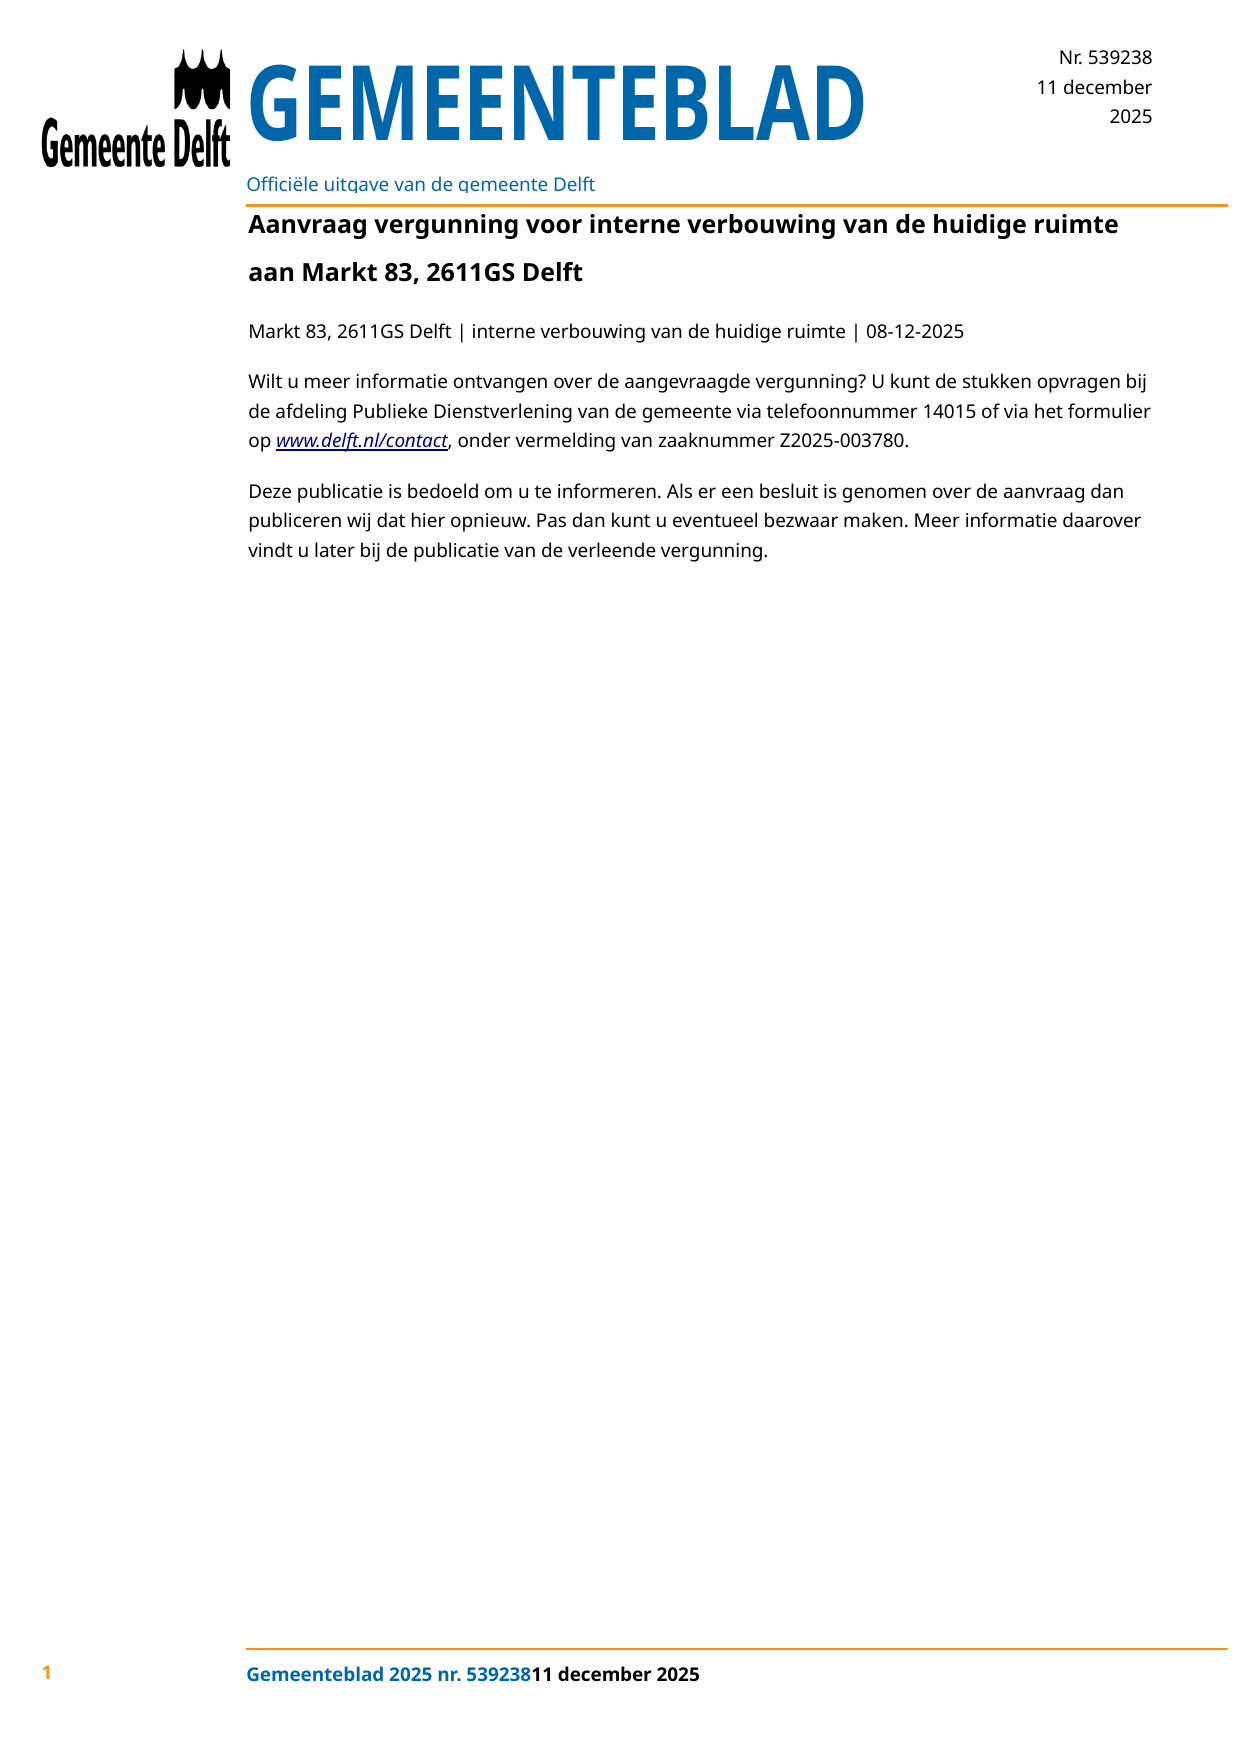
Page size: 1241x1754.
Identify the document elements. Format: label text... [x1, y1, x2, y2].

picture [41, 47, 231, 172]
text Markt 83, 2611GS Delft | interne verbouwing van de huidige ruimte | 08-12-2025 [248, 318, 1152, 344]
text Aanvraag vergunning voor interne verbouwing van de huidige ruimte aan Markt 83, 2611GS Delft [248, 207, 1152, 288]
text Deze publicatie is bedoeld om u te informeren. Als er een besluit is genomen over de aanvraag dan publiceren wij dat hier opnieuw. Pas dan kunt u eventueel bezwaar maken. Meer informatie daarover vindt u later bij de publicatie van de verleende vergunning. [248, 478, 1152, 563]
text Wilt u meer informatie ontvangen over de aangevraagde vergunning? U kunt de stukken opvragen bij de afdeling Publieke Dienstverlening van de gemeente via telefoonnummer 14015 of via het formulier op www.delft.nl/contact, onder vermelding van zaaknummer Z2025-003780. [248, 368, 1152, 453]
